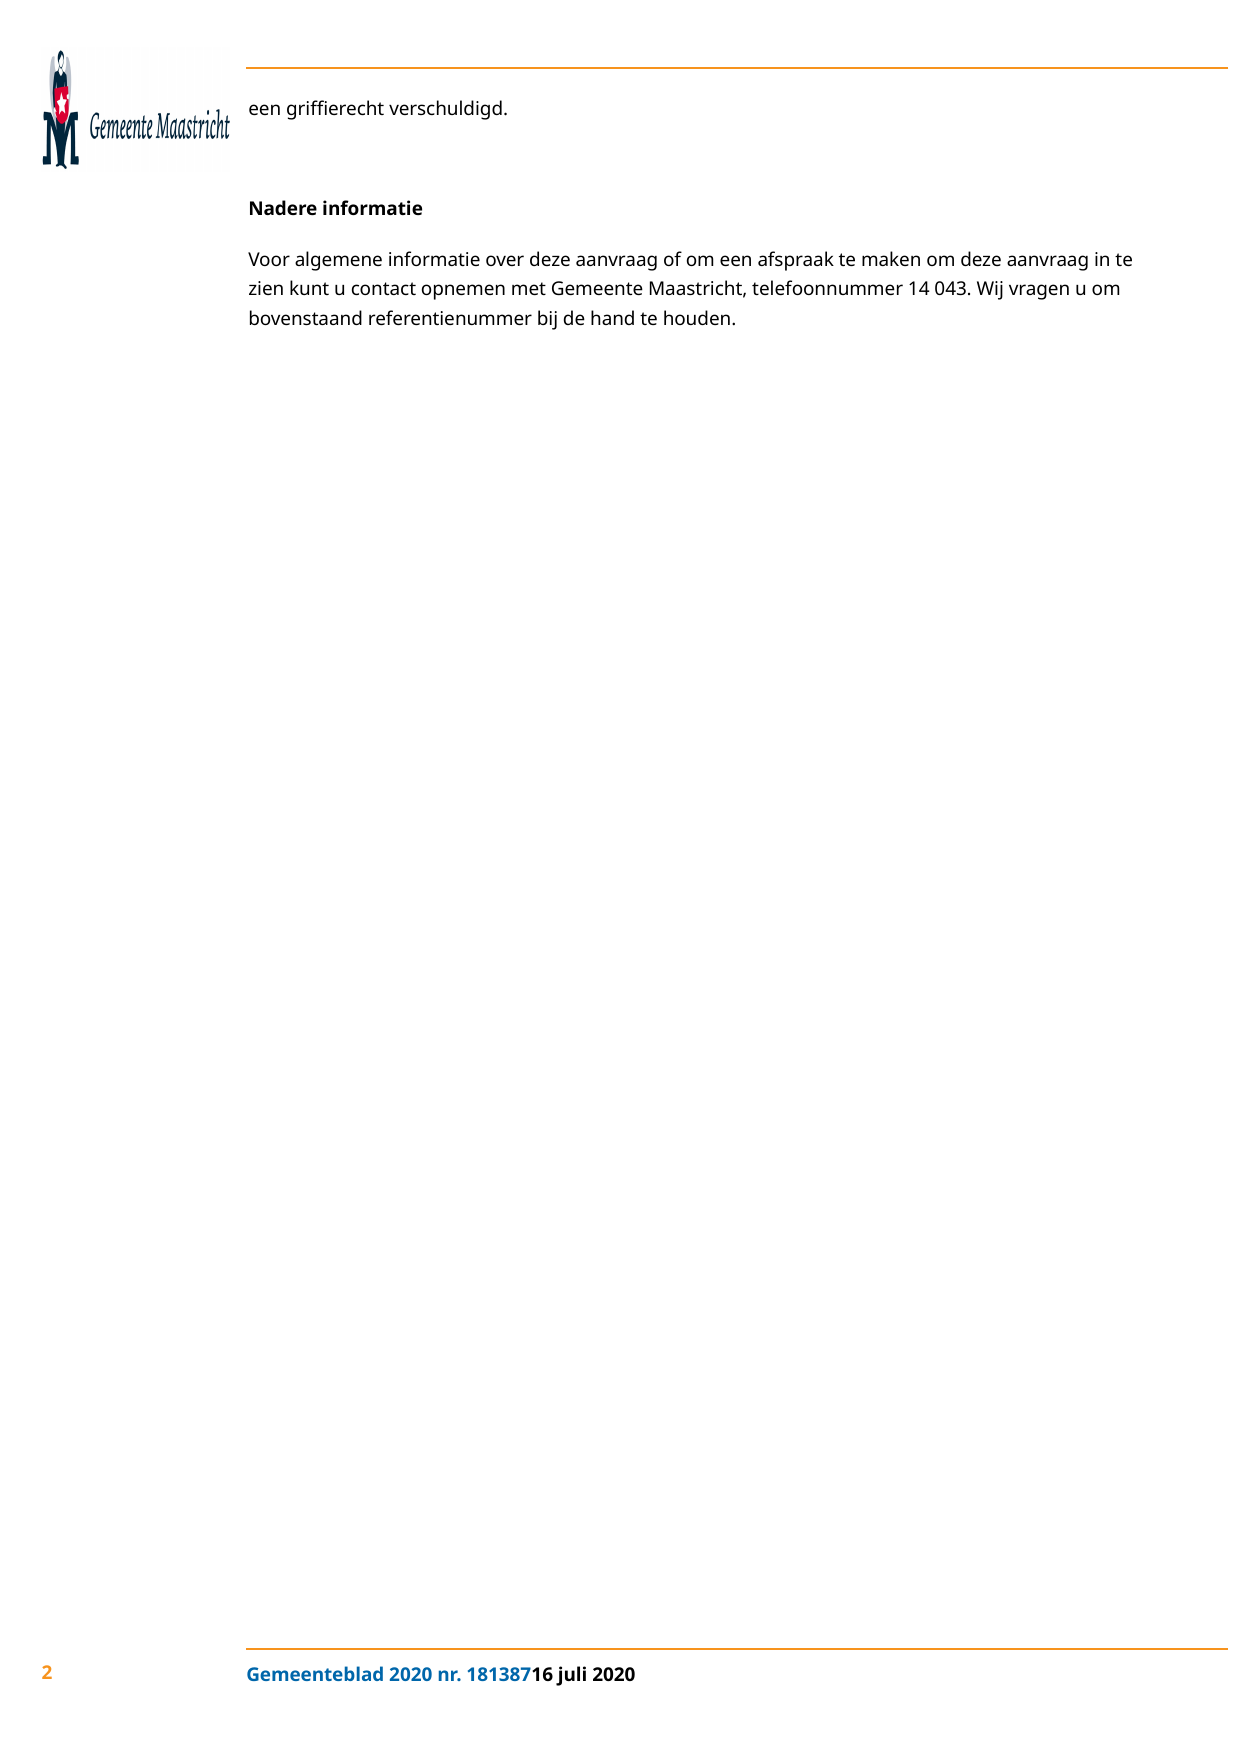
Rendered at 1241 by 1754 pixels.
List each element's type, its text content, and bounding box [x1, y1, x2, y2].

text Nadere informatie [248, 196, 1152, 221]
text Voor algemene informatie over deze aanvraag of om een afspraak te maken om deze aanvraag in te zien kunt u contact opnemen met Gemeente Maastricht, telefoonnummer 14 043. Wij vragen u om bovenstaand referentienummer bij de hand te houden. [248, 246, 1152, 331]
picture [41, 47, 231, 172]
text een griffierecht verschuldigd. [248, 95, 1152, 121]
